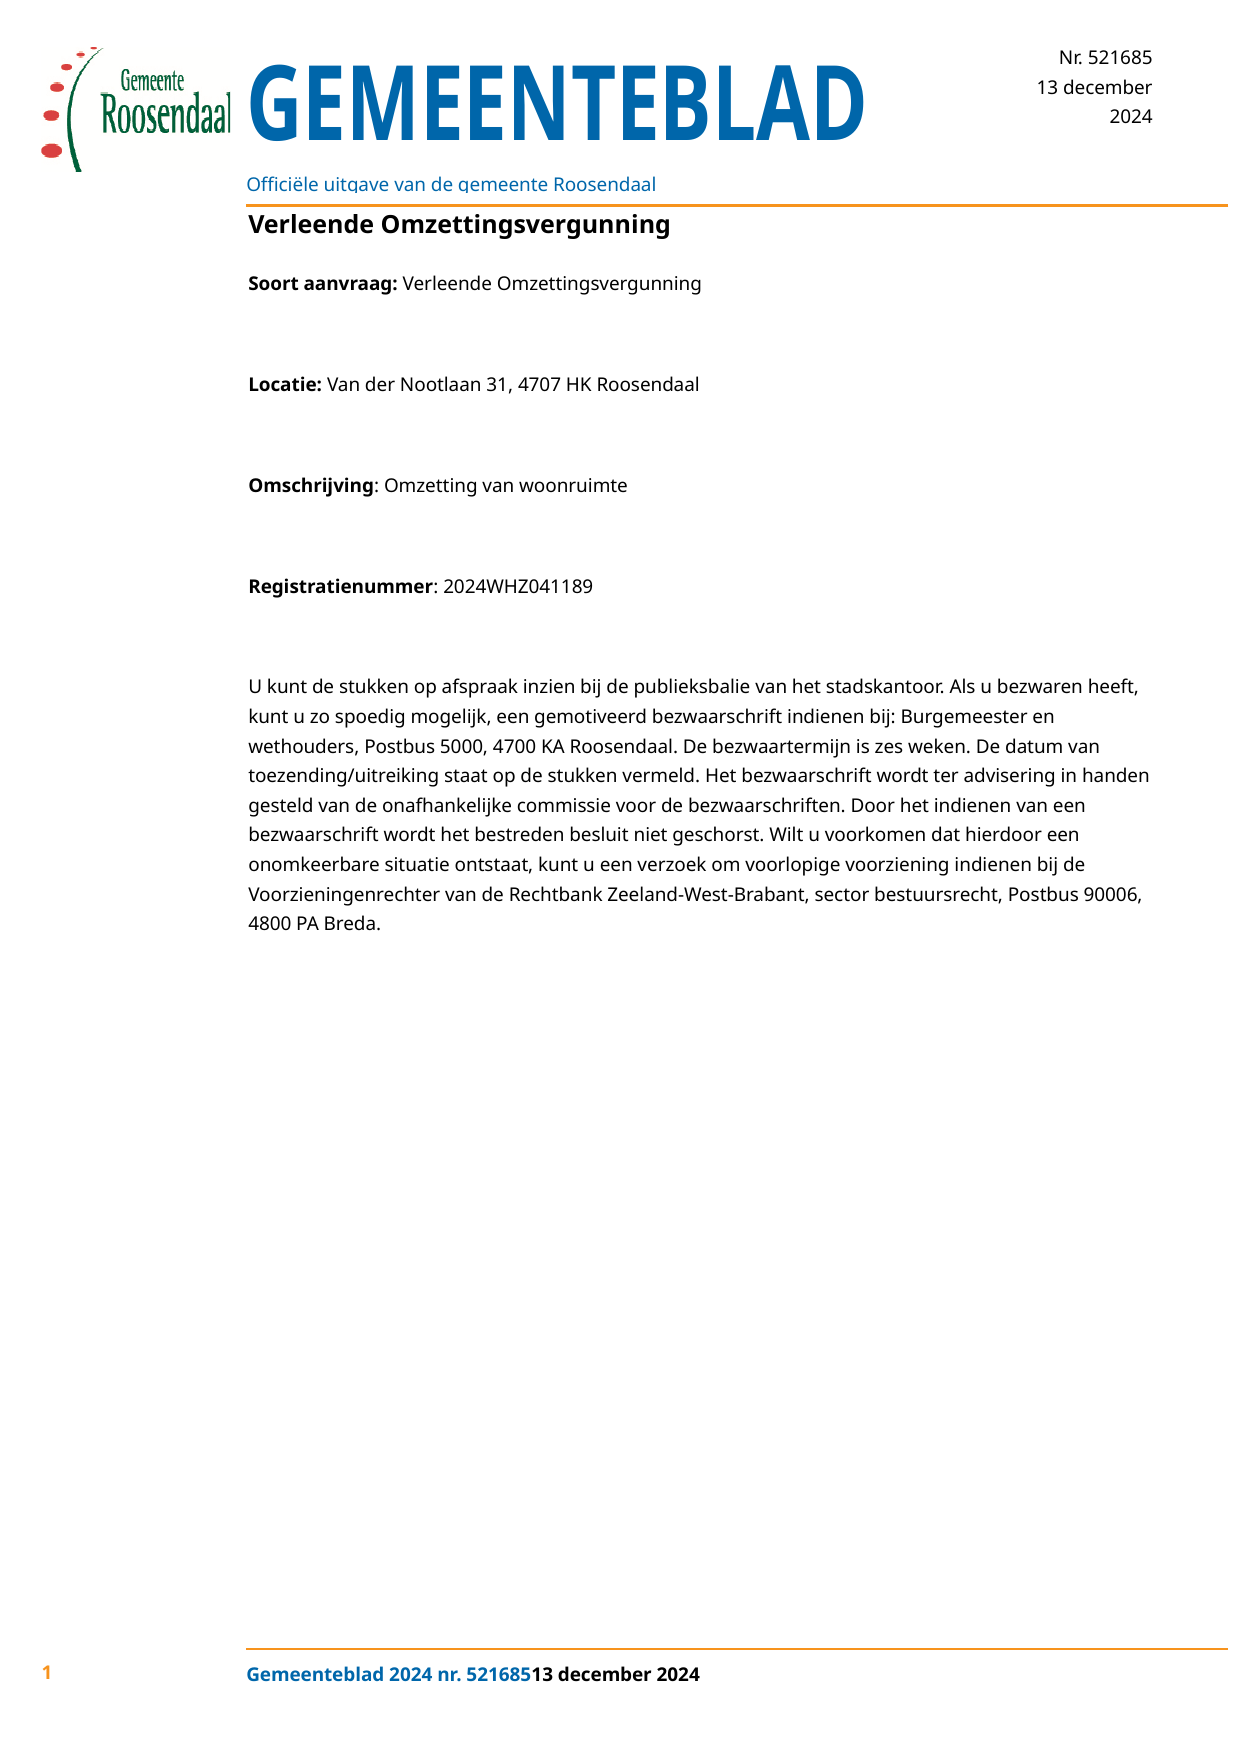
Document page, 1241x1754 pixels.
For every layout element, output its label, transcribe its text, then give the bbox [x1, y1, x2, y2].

picture [41, 47, 231, 172]
text Registratienummer: 2024WHZ041189 [248, 573, 1152, 598]
text Soort aanvraag: Verleende Omzettingsvergunning [248, 270, 1152, 296]
text Omschrijving: Omzetting van woonruimte [248, 472, 1152, 498]
text Verleende Omzettingsvergunning [248, 207, 1152, 241]
text U kunt de stukken op afspraak inzien bij de publieksbalie van het stadskantoor. Als u bezwaren heeft, kunt u zo spoedig mogelijk, een gemotiveerd bezwaarschrift indienen bij: Burgemeester en wethouders, Postbus 5000, 4700 KA Roosendaal. De bezwaartermijn is zes weken. De datum van toezending/uitreiking staat op de stukken vermeld. Het bezwaarschrift wordt ter advisering in handen gesteld van de onafhankelijke commissie voor de bezwaarschriften. Door het indienen van een bezwaarschrift wordt het bestreden besluit niet geschorst. Wilt u voorkomen dat hierdoor een onomkeerbare situatie ontstaat, kunt u een verzoek om voorlopige voorziening indienen bij de Voorzieningenrechter van de Rechtbank Zeeland-West-Brabant, sector bestuursrecht, Postbus 90006, 4800 PA Breda. [248, 674, 1152, 936]
text Locatie: Van der Nootlaan 31, 4707 HK Roosendaal [248, 371, 1152, 397]
